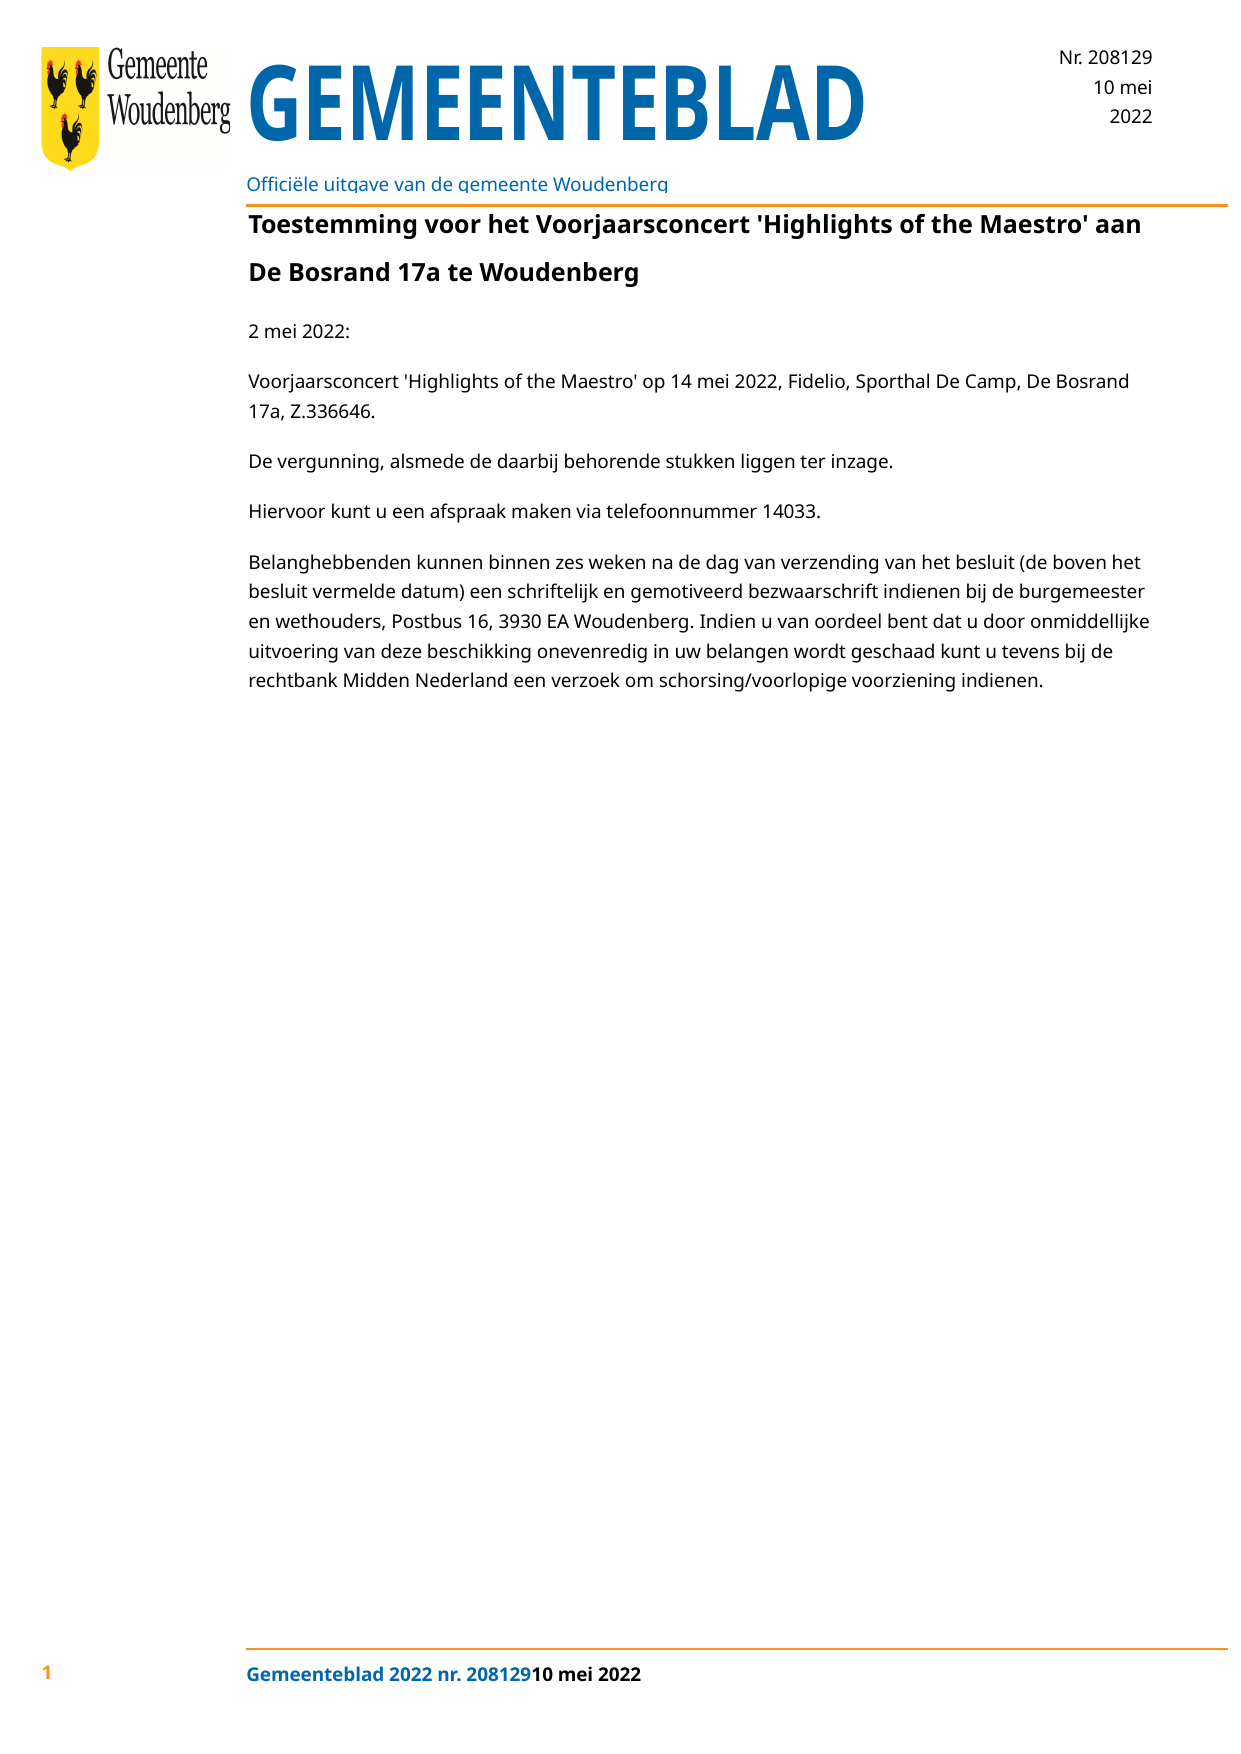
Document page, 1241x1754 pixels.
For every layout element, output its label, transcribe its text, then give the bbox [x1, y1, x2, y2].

text Hiervoor kunt u een afspraak maken via telefoonnummer 14033. [248, 499, 1152, 524]
text Toestemming voor het Voorjaarsconcert 'Highlights of the Maestro' aan De Bosrand 17a te Woudenberg [248, 207, 1152, 288]
text Voorjaarsconcert 'Highlights of the Maestro' op 14 mei 2022, Fidelio, Sporthal De Camp, De Bosrand 17a, Z.336646. [248, 368, 1152, 424]
text De vergunning, alsmede de daarbij behorende stukken liggen ter inzage. [248, 448, 1152, 474]
text Belanghebbenden kunnen binnen zes weken na de dag van verzending van het besluit (de boven het besluit vermelde datum) een schriftelijk en gemotiveerd bezwaarschrift indienen bij de burgemeester en wethouders, Postbus 16, 3930 EA Woudenberg. Indien u van oordeel bent dat u door onmiddellijke uitvoering van deze beschikking onevenredig in uw belangen wordt geschaad kunt u tevens bij de rechtbank Midden Nederland een verzoek om schorsing/voorlopige voorziening indienen. [248, 549, 1152, 693]
text 2 mei 2022: [248, 318, 1152, 344]
picture [41, 47, 231, 172]
